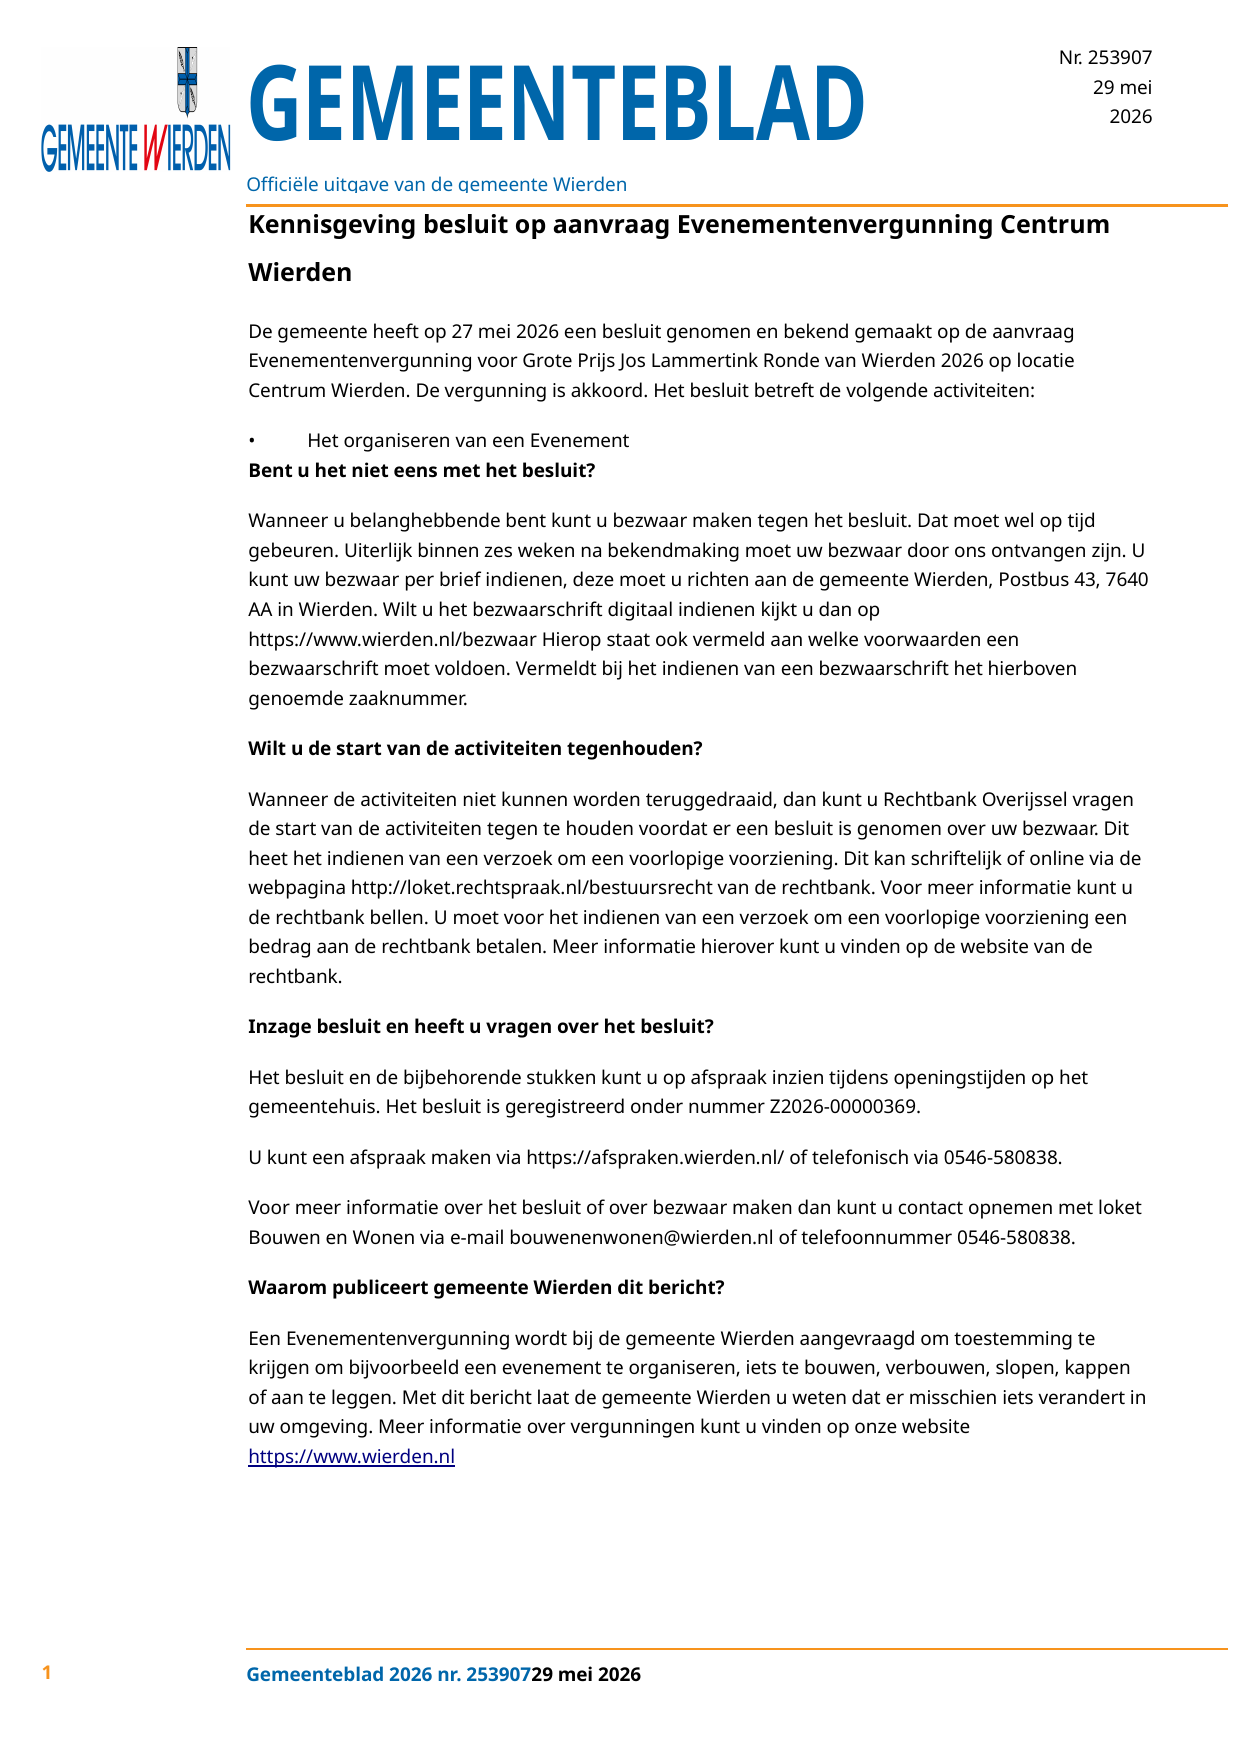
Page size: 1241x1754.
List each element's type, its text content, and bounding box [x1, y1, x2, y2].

text Bent u het niet eens met het besluit? [248, 457, 1152, 483]
text Wanneer u belanghebbende bent kunt u bezwaar maken tegen het besluit. Dat moet wel op tijd gebeuren. Uiterlijk binnen zes weken na bekendmaking moet uw bezwaar door ons ontvangen zijn. U kunt uw bezwaar per brief indienen, deze moet u richten aan de gemeente Wierden, Postbus 43, 7640 AA in Wierden. Wilt u het bezwaarschrift digitaal indienen kijkt u dan op https://www.wierden.nl/bezwaar Hierop staat ook vermeld aan welke voorwaarden een bezwaarschrift moet voldoen. Vermeldt bij het indienen van een bezwaarschrift het hierboven genoemde zaaknummer. [248, 507, 1152, 711]
text Wanneer de activiteiten niet kunnen worden teruggedraaid, dan kunt u Rechtbank Overijssel vragen de start van de activiteiten tegen te houden voordat er een besluit is genomen over uw bezwaar. Dit heet het indienen van een verzoek om een voorlopige voorziening. Dit kan schriftelijk of online via de webpagina http://loket.rechtspraak.nl/bestuursrecht van de rechtbank. Voor meer informatie kunt u de rechtbank bellen. U moet voor het indienen van een verzoek om een voorlopige voorziening een bedrag aan de rechtbank betalen. Meer informatie hierover kunt u vinden op de website van de rechtbank. [248, 786, 1152, 989]
text Wilt u de start van de activiteiten tegenhouden? [248, 735, 1152, 761]
list Het organiseren van een Evenement [248, 427, 1152, 453]
text Waarom publiceert gemeente Wierden dit bericht? [248, 1274, 1152, 1300]
text Het besluit en de bijbehorende stukken kunt u op afspraak inzien tijdens openingstijden op het gemeentehuis. Het besluit is geregistreerd onder nummer Z2026-00000369. [248, 1064, 1152, 1119]
text Inzage besluit en heeft u vragen over het besluit? [248, 1014, 1152, 1039]
text Kennisgeving besluit op aanvraag Evenementenvergunning Centrum Wierden [248, 207, 1152, 288]
text U kunt een afspraak maken via https://afspraken.wierden.nl/ of telefonisch via 0546-580838. [248, 1144, 1152, 1170]
text Een Evenementenvergunning wordt bij de gemeente Wierden aangevraagd om toestemming te krijgen om bijvoorbeeld een evenement te organiseren, iets te bouwen, verbouwen, slopen, kappen of aan te leggen. Met dit bericht laat de gemeente Wierden u weten dat er misschien iets verandert in uw omgeving. Meer informatie over vergunningen kunt u vinden op onze website https://www.wierden.nl [248, 1325, 1152, 1469]
picture [41, 47, 231, 172]
text Voor meer informatie over het besluit of over bezwaar maken dan kunt u contact opnemen met loket Bouwen en Wonen via e-mail bouwenenwonen@wierden.nl of telefoonnummer 0546-580838. [248, 1194, 1152, 1250]
text De gemeente heeft op 27 mei 2026 een besluit genomen en bekend gemaakt op de aanvraag Evenementenvergunning voor Grote Prijs Jos Lammertink Ronde van Wierden 2026 op locatie Centrum Wierden. De vergunning is akkoord. Het besluit betreft de volgende activiteiten: [248, 318, 1152, 403]
